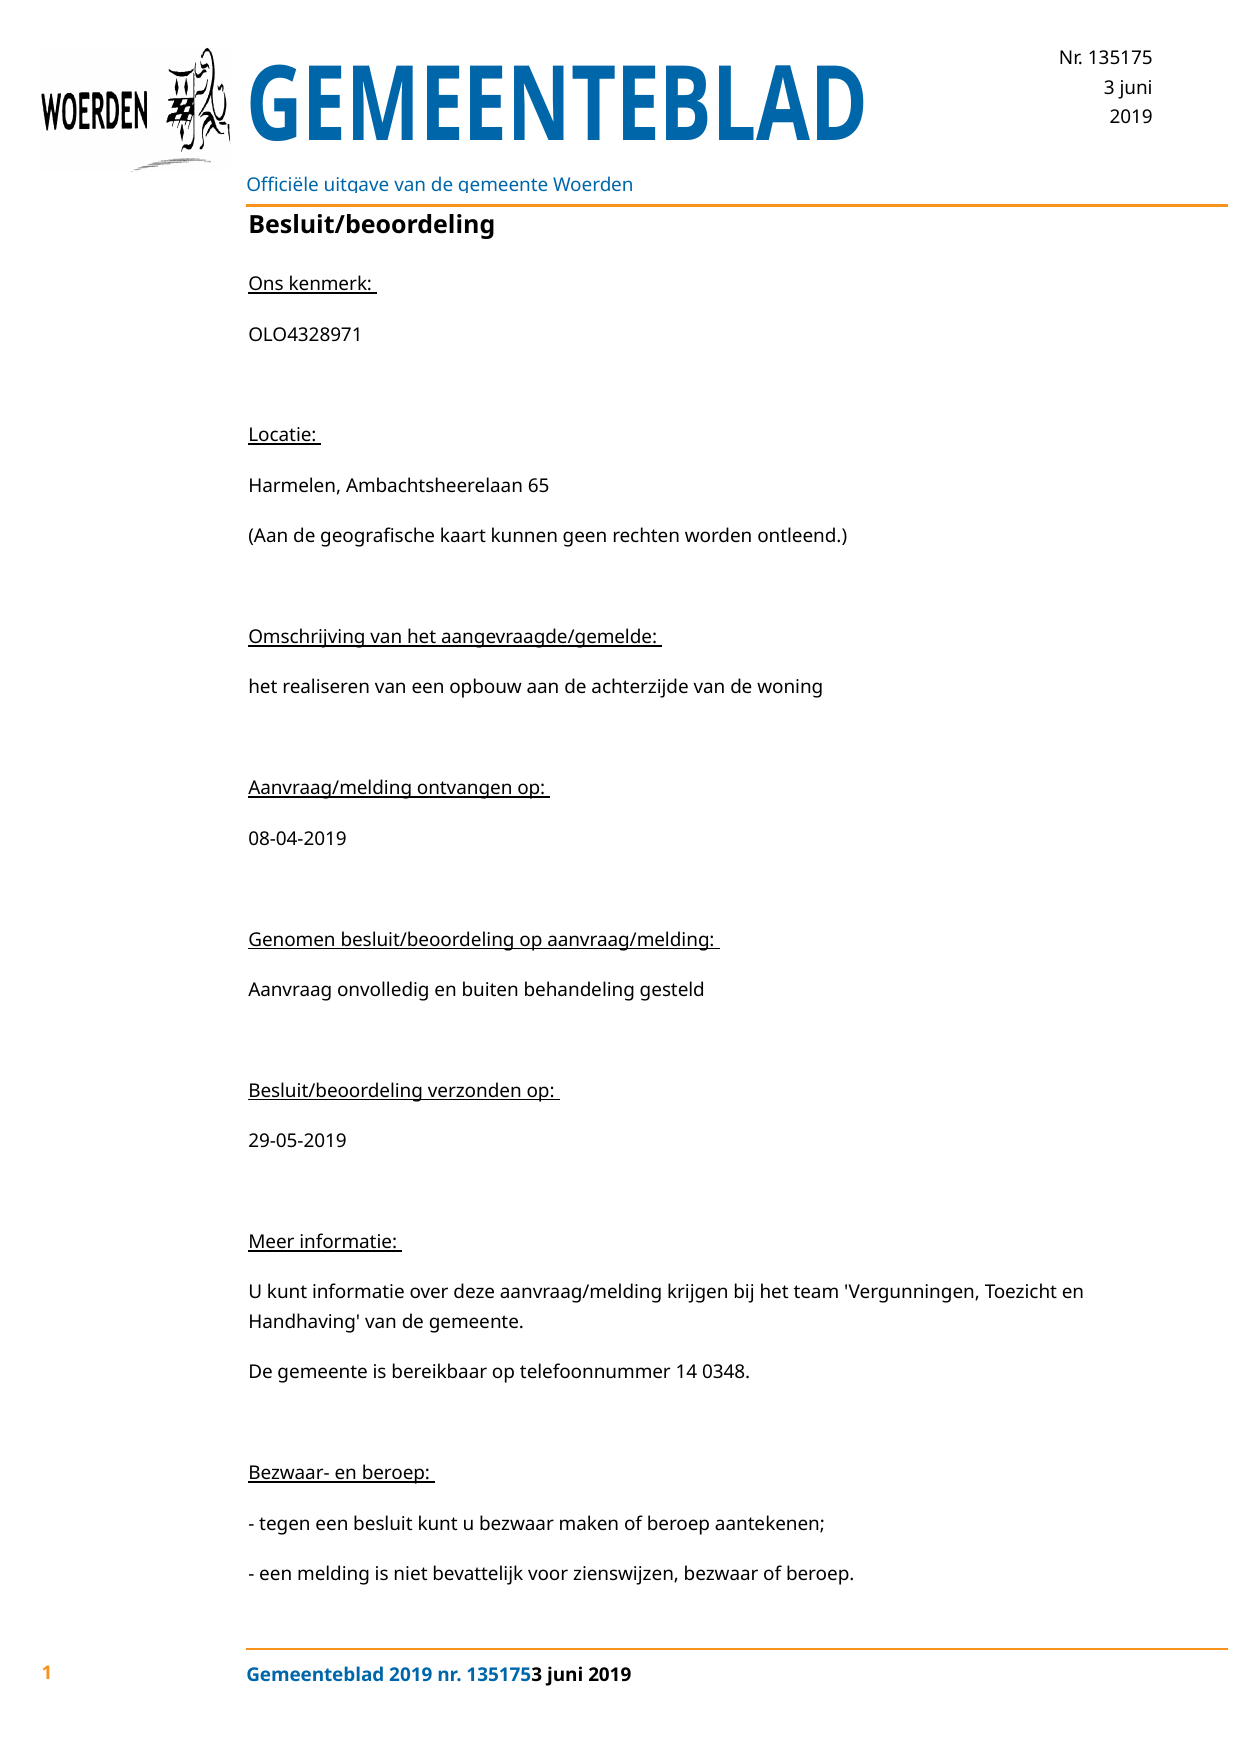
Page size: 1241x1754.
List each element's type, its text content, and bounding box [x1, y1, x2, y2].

text Locatie: [248, 422, 1152, 447]
text De gemeente is bereikbaar op telefoonnummer 14 0348. [248, 1359, 1152, 1384]
text Ons kenmerk: [248, 270, 1152, 296]
text U kunt informatie over deze aanvraag/melding krijgen bij het team 'Vergunningen, Toezicht en Handhaving' van de gemeente. [248, 1279, 1152, 1334]
text het realiseren van een opbouw aan de achterzijde van de woning [248, 674, 1152, 699]
text Omschrijving van het aangevraagde/gemelde: [248, 623, 1152, 649]
text Besluit/beoordeling verzonden op: [248, 1077, 1152, 1103]
text Genomen besluit/beoordeling op aanvraag/melding: [248, 926, 1152, 951]
text 08-04-2019 [248, 825, 1152, 851]
text 29-05-2019 [248, 1127, 1152, 1153]
text Aanvraag onvolledig en buiten behandeling gesteld [248, 976, 1152, 1002]
text Harmelen, Ambachtsheerelaan 65 [248, 472, 1152, 498]
text - een melding is niet bevattelijk voor zienswijzen, bezwaar of beroep. [248, 1560, 1152, 1586]
text Meer informatie: [248, 1228, 1152, 1254]
text Aanvraag/melding ontvangen op: [248, 774, 1152, 800]
picture [41, 47, 231, 172]
text Bezwaar- en beroep: [248, 1459, 1152, 1485]
text - tegen een besluit kunt u bezwaar maken of beroep aantekenen; [248, 1510, 1152, 1536]
text OLO4328971 [248, 321, 1152, 346]
text (Aan de geografische kaart kunnen geen rechten worden ontleend.) [248, 522, 1152, 548]
text Besluit/beoordeling [248, 207, 1152, 241]
